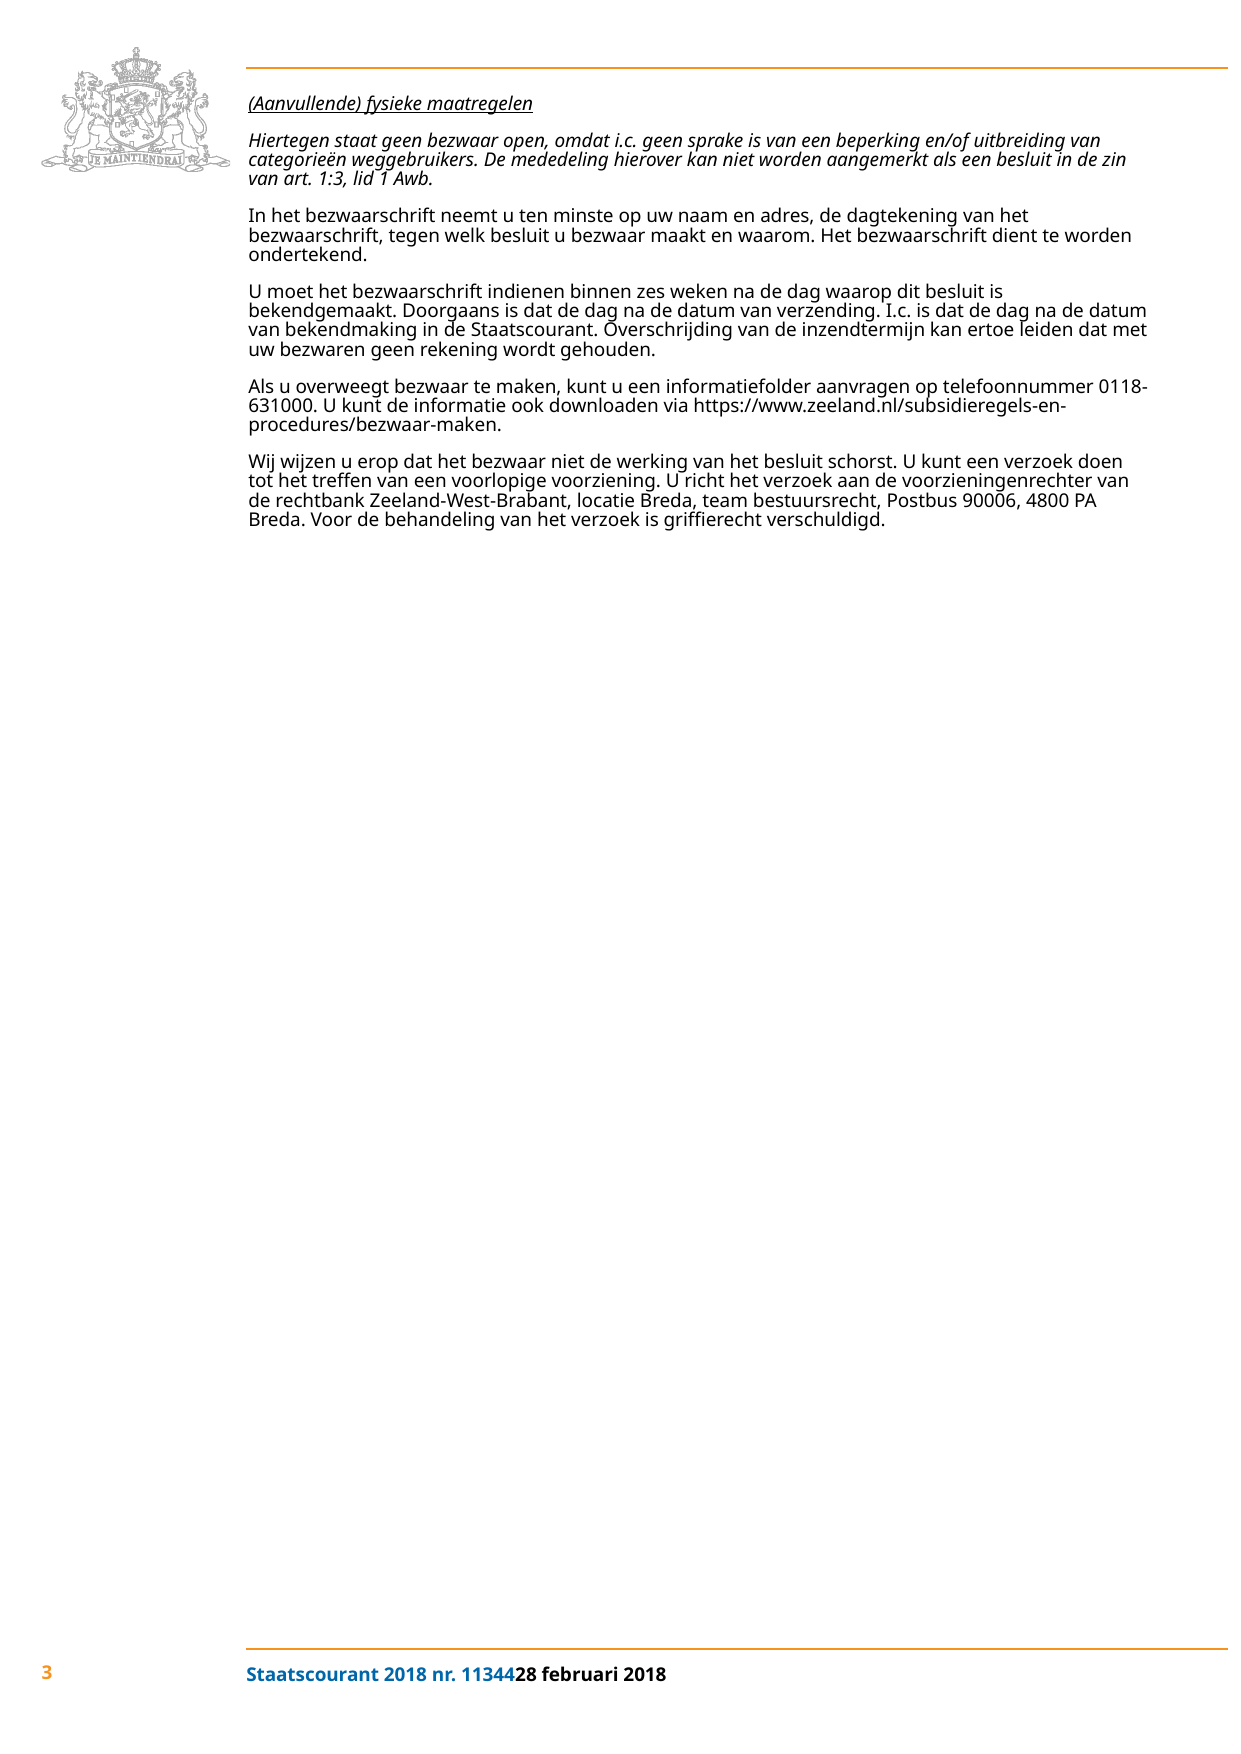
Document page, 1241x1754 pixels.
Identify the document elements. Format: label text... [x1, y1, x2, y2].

text Hiertegen staat geen bezwaar open, omdat i.c. geen sprake is van een beperking en/of uitbreiding van categorieën weggebruikers. De mededeling hierover kan niet worden aangemerkt als een besluit in de zin van art. 1:3, lid 1 Awb. [248, 132, 1152, 189]
text In het bezwaarschrift neemt u ten minste op uw naam en adres, de dagtekening van het bezwaarschrift, tegen welk besluit u bezwaar maakt en waarom. Het bezwaarschrift dient te worden ondertekend. [248, 207, 1152, 265]
text (Aanvullende) fysieke maatregelen [248, 95, 1152, 114]
text Als u overweegt bezwaar te maken, kunt u een informatiefolder aanvragen op telefoonnummer 0118-631000. U kunt de informatie ook downloaden via https://www.zeeland.nl/subsidieregels-en-procedures/bezwaar-maken. [248, 378, 1152, 435]
picture [41, 47, 231, 172]
text Wij wijzen u erop dat het bezwaar niet de werking van het besluit schorst. U kunt een verzoek doen tot het treffen van een voorlopige voorziening. U richt het verzoek aan de voorzieningenrechter van de rechtbank Zeeland-West-Brabant, locatie Breda, team bestuursrecht, Postbus 90006, 4800 PA Breda. Voor de behandeling van het verzoek is griffierecht verschuldigd. [248, 453, 1152, 530]
text U moet het bezwaarschrift indienen binnen zes weken na de dag waarop dit besluit is bekendgemaakt. Doorgaans is dat de dag na de datum van verzending. I.c. is dat de dag na de datum van bekendmaking in de Staatscourant. Overschrijding van de inzendtermijn kan ertoe leiden dat met uw bezwaren geen rekening wordt gehouden. [248, 283, 1152, 360]
